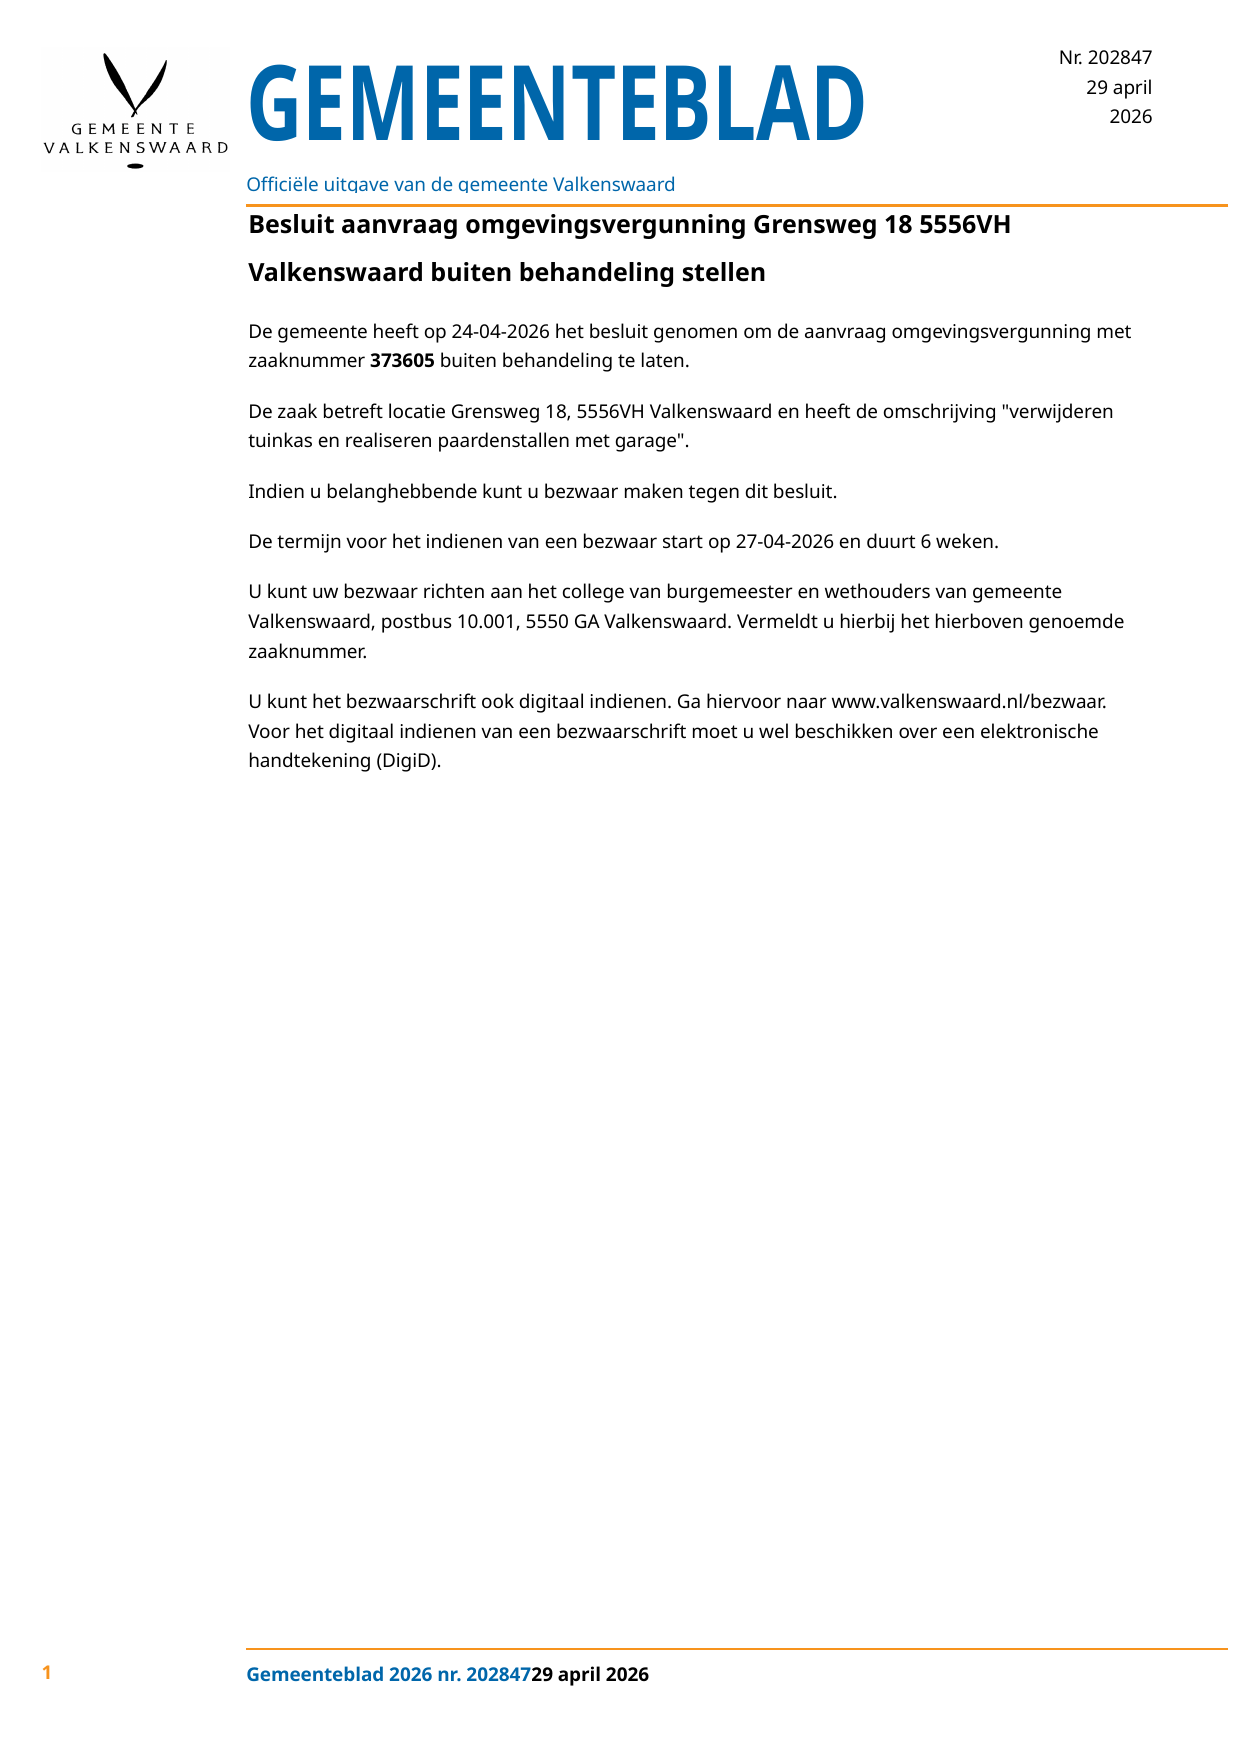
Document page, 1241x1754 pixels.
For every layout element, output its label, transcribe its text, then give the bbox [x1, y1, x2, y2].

text Indien u belanghebbende kunt u bezwaar maken tegen dit besluit. [248, 478, 1152, 504]
text De gemeente heeft op 24-04-2026 het besluit genomen om de aanvraag omgevingsvergunning met zaaknummer 373605 buiten behandeling te laten. [248, 318, 1152, 373]
text De zaak betreft locatie Grensweg 18, 5556VH Valkenswaard en heeft de omschrijving "verwijderen tuinkas en realiseren paardenstallen met garage". [248, 398, 1152, 453]
text U kunt het bezwaarschrift ook digitaal indienen. Ga hiervoor naar www.valkenswaard.nl/bezwaar. Voor het digitaal indienen van een bezwaarschrift moet u wel beschikken over een elektronische handtekening (DigiD). [248, 688, 1152, 773]
text Besluit aanvraag omgevingsvergunning Grensweg 18 5556VH Valkenswaard buiten behandeling stellen [248, 207, 1152, 288]
text De termijn voor het indienen van een bezwaar start op 27-04-2026 en duurt 6 weken. [248, 528, 1152, 554]
text U kunt uw bezwaar richten aan het college van burgemeester en wethouders van gemeente Valkenswaard, postbus 10.001, 5550 GA Valkenswaard. Vermeldt u hierbij het hierboven genoemde zaaknummer. [248, 579, 1152, 664]
picture [41, 47, 231, 172]
